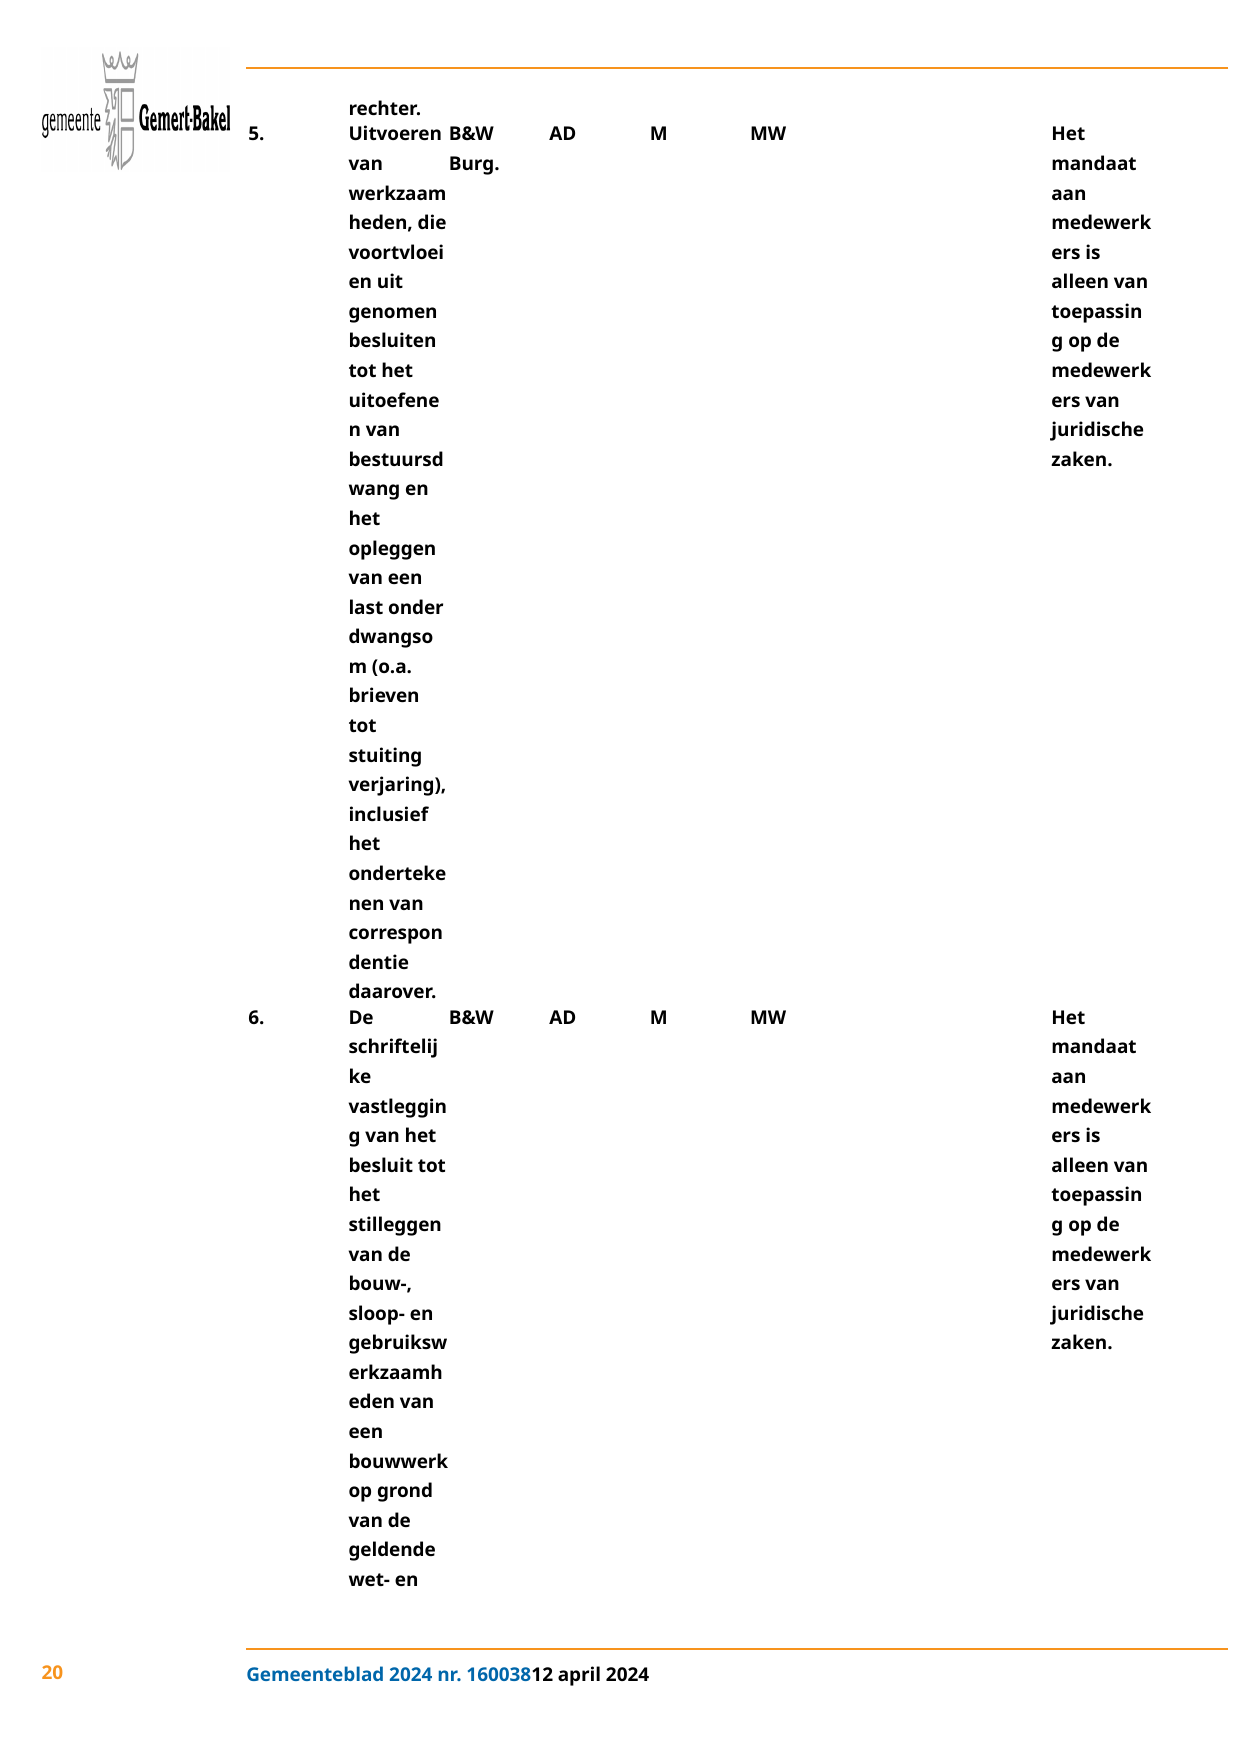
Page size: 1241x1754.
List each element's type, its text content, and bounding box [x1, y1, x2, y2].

table_cell AD [549, 121, 649, 1004]
table_cell M [650, 121, 750, 1004]
table_cell [951, 1004, 1051, 1592]
table_cell [449, 95, 549, 121]
table_cell B&W [449, 1004, 549, 1592]
table_cell AD [549, 1004, 649, 1592]
table_cell [951, 95, 1051, 121]
table_cell Het mandaat aan medewerkers is alleen van toepassing op de medewerkers van juridische zaken. [1051, 1004, 1152, 1592]
table_cell Uitvoeren van werkzaamheden, die voortvloeien uit genomen besluiten tot het uitoefenen van bestuursdwang en het opleggen van een last onder dwangsom (o.a. brieven tot stuiting verjaring), inclusief het ondertekenen van correspondentie daarover. [348, 121, 449, 1004]
table_cell 5. [248, 121, 348, 1004]
table_cell [248, 95, 348, 121]
table_cell [750, 95, 850, 121]
picture [41, 47, 231, 172]
table_cell B&W Burg. [449, 121, 549, 1004]
table_cell [850, 1004, 951, 1592]
table_cell 6. [248, 1004, 348, 1592]
table_cell MW [750, 1004, 850, 1592]
table_cell [549, 95, 649, 121]
table_cell Het mandaat aan medewerkers is alleen van toepassing op de medewerkers van juridische zaken. [1051, 121, 1152, 1004]
table_cell rechter. [348, 95, 449, 121]
table_cell [650, 95, 750, 121]
table_cell MW [750, 121, 850, 1004]
table_cell [850, 121, 951, 1004]
table_cell [951, 121, 1051, 1004]
table_cell [850, 95, 951, 121]
table_cell M [650, 1004, 750, 1592]
table_cell De schriftelijke vastlegging van het besluit tot het stilleggen van de bouw-, sloop- en gebruikswerkzaamheden van een bouwwerk op grond van de geldende wet- en [348, 1004, 449, 1592]
